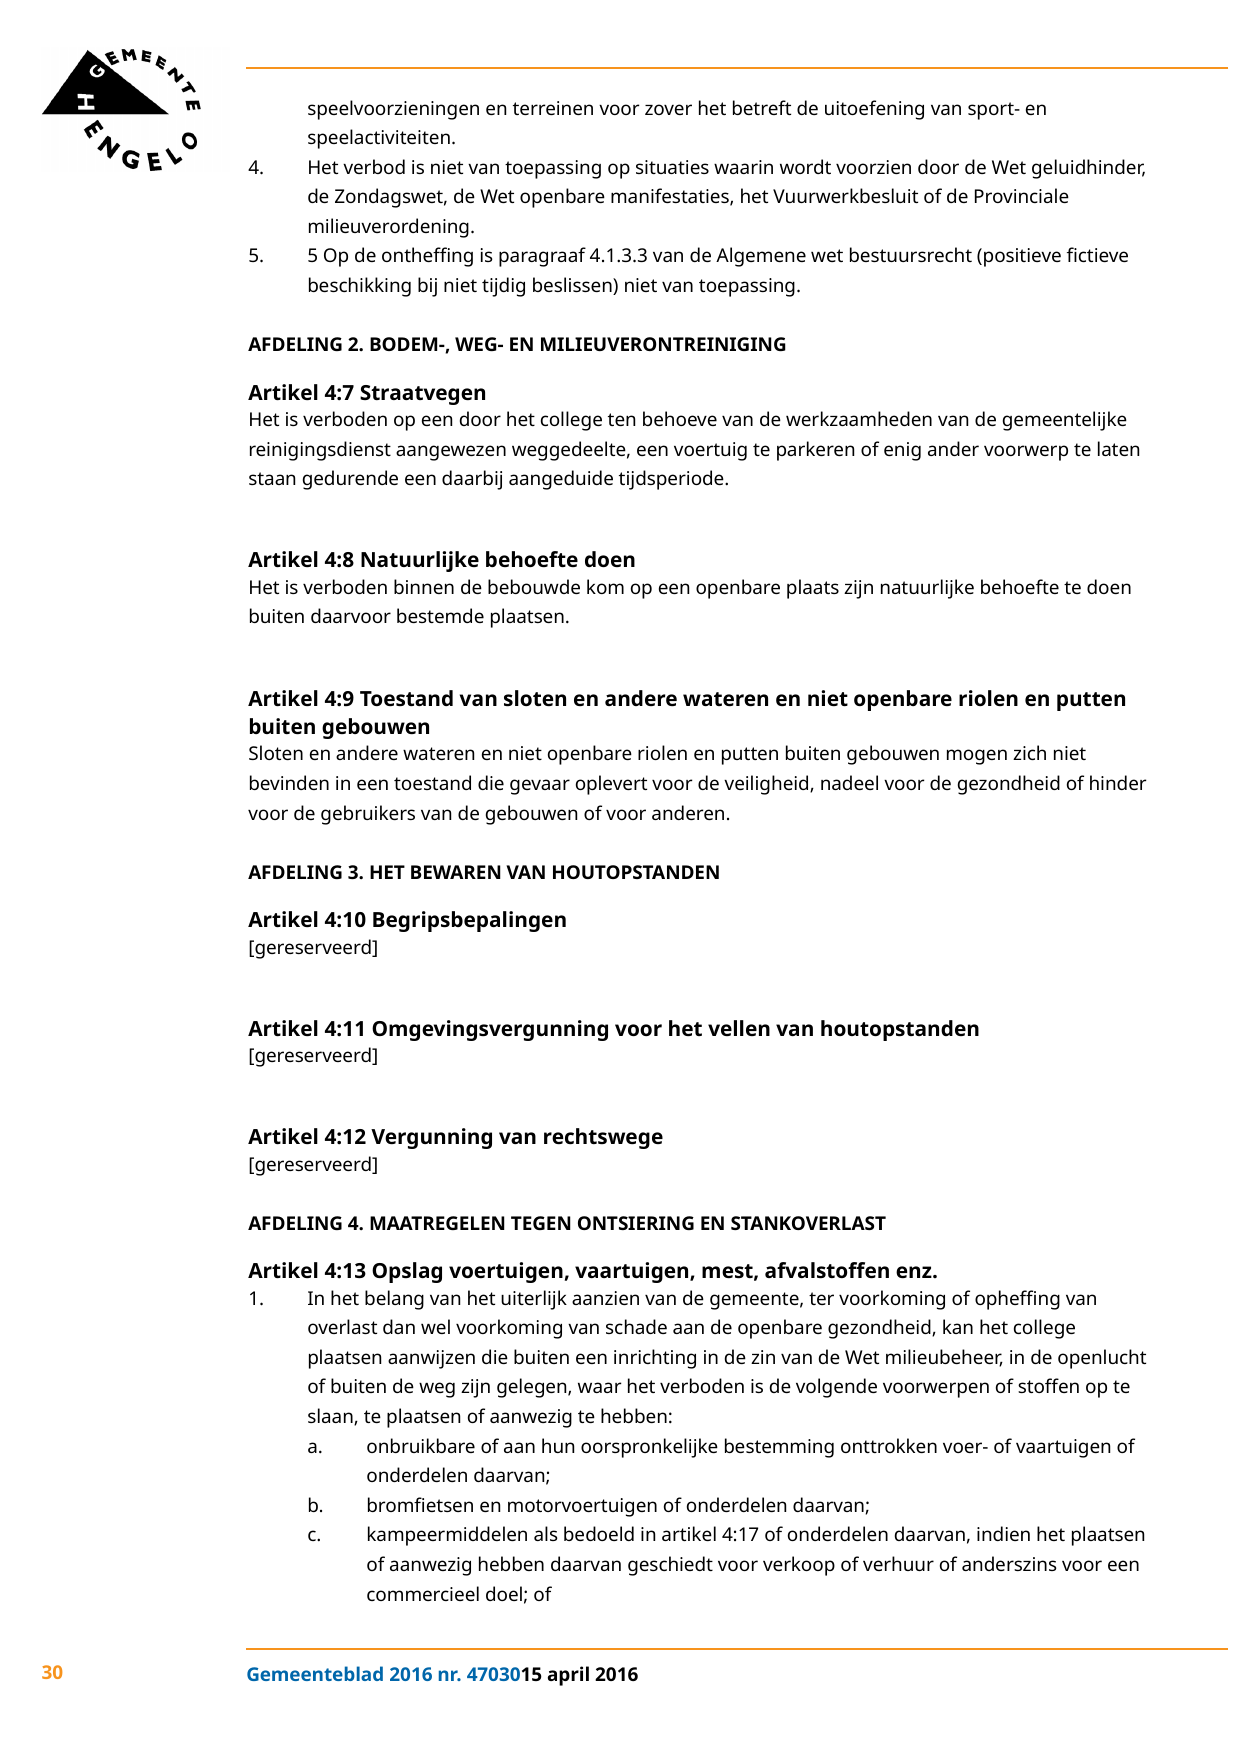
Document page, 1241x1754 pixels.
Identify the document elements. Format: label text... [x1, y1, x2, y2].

text [gereserveerd] [248, 1151, 1152, 1176]
list Het verbod is niet van toepassing op situaties waarin wordt voorzien door de Wet geluidhinder, de Zondagswet, de Wet openbare manifestaties, het Vuurwerkbesluit of de Provinciale milieuverordening. [248, 154, 1152, 239]
text Het is verboden binnen de bebouwde kom op een openbare plaats zijn natuurlijke behoefte te doen buiten daarvoor bestemde plaatsen. [248, 574, 1152, 629]
text Artikel 4:8 Natuurlijke behoefte doen [248, 546, 1152, 574]
text AFDELING 3. HET BEWAREN VAN HOUTOPSTANDEN [248, 859, 1152, 884]
text [gereserveerd] [248, 934, 1152, 959]
list onbruikbare of aan hun oorspronkelijke bestemming onttrokken voer- of vaartuigen of onderdelen daarvan; [307, 1433, 1152, 1488]
text Artikel 4:10 Begripsbepalingen [248, 905, 1152, 934]
text Artikel 4:12 Vergunning van rechtswege [248, 1122, 1152, 1151]
text Het is verboden op een door het college ten behoeve van de werkzaamheden van de gemeentelijke reinigingsdienst aangewezen weggedeelte, een voertuig te parkeren of enig ander voorwerp te laten staan gedurende een daarbij aangeduide tijdsperiode. [248, 406, 1152, 491]
text [gereserveerd] [248, 1042, 1152, 1068]
text AFDELING 4. MAATREGELEN TEGEN ONTSIERING EN STANKOVERLAST [248, 1210, 1152, 1236]
text Artikel 4:13 Opslag voertuigen, vaartuigen, mest, afvalstoffen enz. [248, 1256, 1152, 1285]
text Artikel 4:9 Toestand van sloten en andere wateren en niet openbare riolen en putten buiten gebouwen [248, 684, 1152, 741]
list kampeermiddelen als bedoeld in artikel 4:17 of onderdelen daarvan, indien het plaatsen of aanwezig hebben daarvan geschiedt voor verkoop of verhuur of anderszins voor een commercieel doel; of [307, 1522, 1152, 1606]
text AFDELING 2. BODEM-, WEG- EN MILIEUVERONTREINIGING [248, 331, 1152, 357]
text Artikel 4:11 Omgevingsvergunning voor het vellen van houtopstanden [248, 1014, 1152, 1042]
text Artikel 4:7 Straatvegen [248, 378, 1152, 406]
list speelvoorzieningen en terreinen voor zover het betreft de uitoefening van sport- en speelactiviteiten. [248, 95, 1152, 150]
list 5 Op de ontheffing is paragraaf 4.1.3.3 van de Algemene wet bestuursrecht (positieve fictieve beschikking bij niet tijdig beslissen) niet van toepassing. [248, 243, 1152, 298]
picture [41, 47, 231, 172]
text Sloten en andere wateren en niet openbare riolen en putten buiten gebouwen mogen zich niet bevinden in een toestand die gevaar oplevert voor de veiligheid, nadeel voor de gezondheid of hinder voor de gebruikers van de gebouwen of voor anderen. [248, 741, 1152, 825]
list In het belang van het uiterlijk aanzien van de gemeente, ter voorkoming of opheffing van overlast dan wel voorkoming van schade aan de openbare gezondheid, kan het college plaatsen aanwijzen die buiten een inrichting in de zin van de Wet milieubeheer, in de openlucht of buiten de weg zijn gelegen, waar het verboden is de volgende voorwerpen of stoffen op te slaan, te plaatsen of aanwezig te hebben: [248, 1285, 1152, 1429]
list bromfietsen en motorvoertuigen of onderdelen daarvan; [307, 1492, 1152, 1518]
